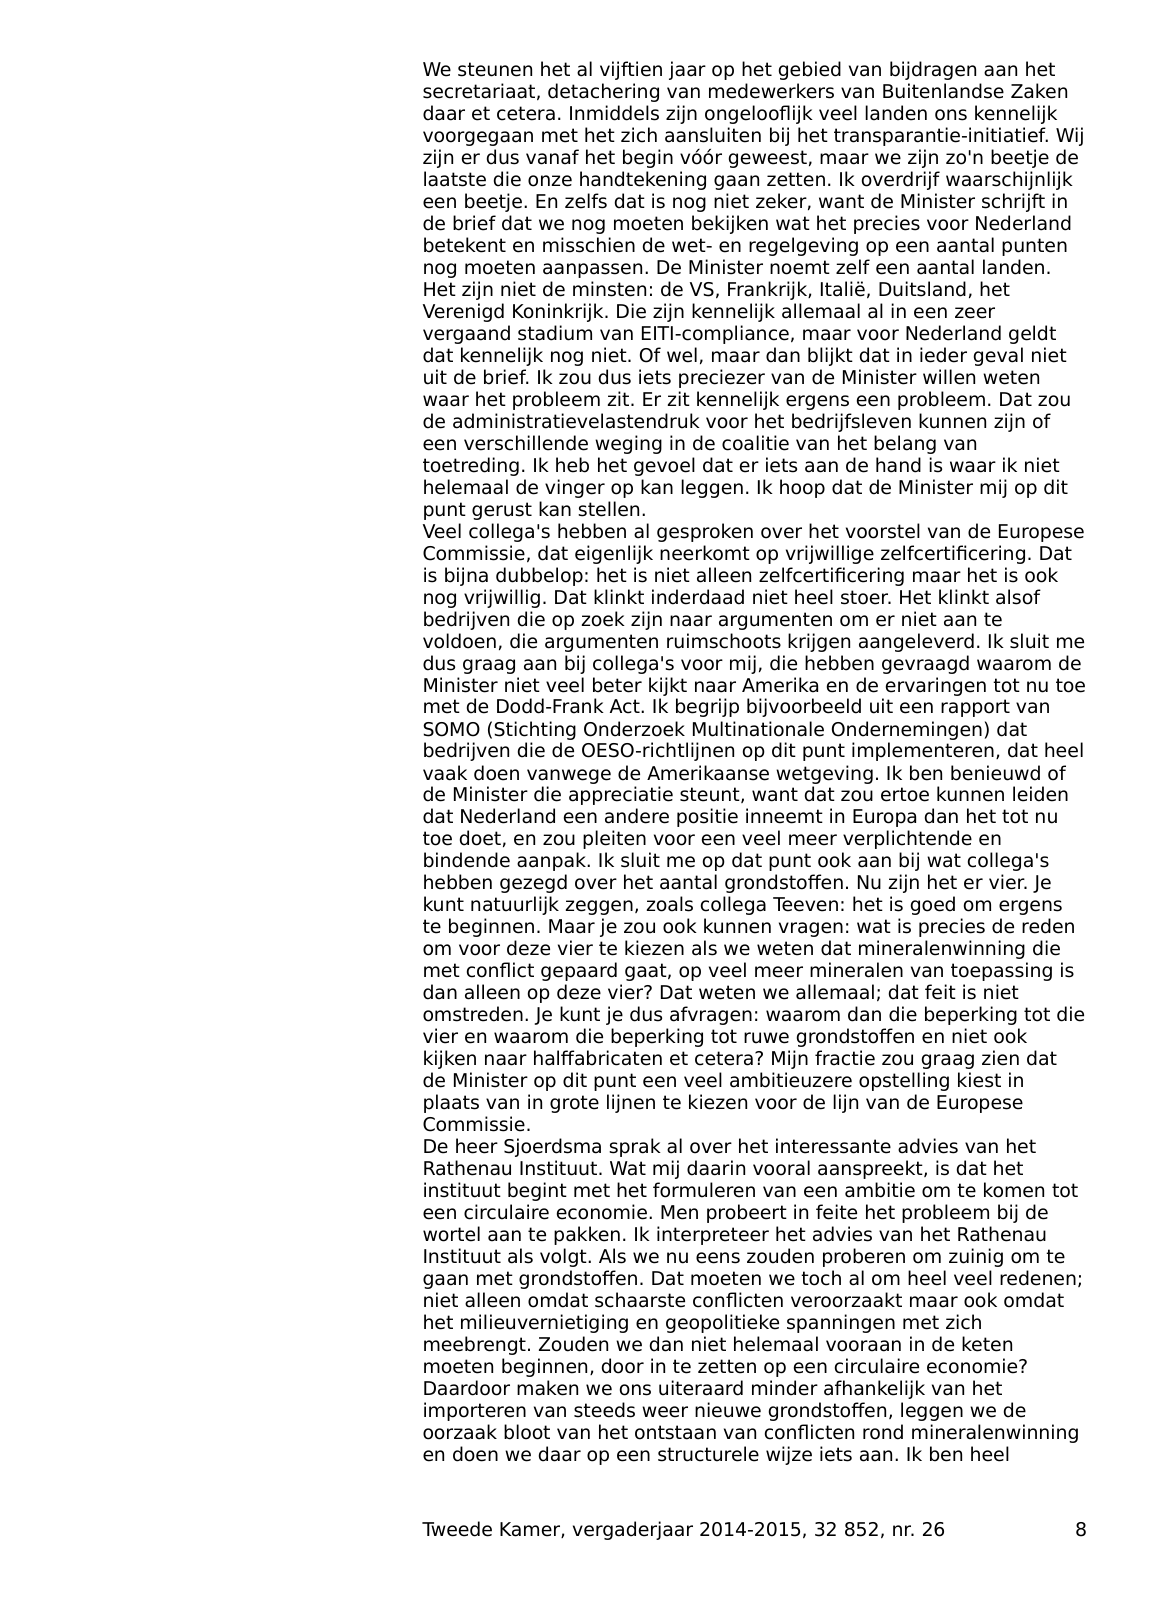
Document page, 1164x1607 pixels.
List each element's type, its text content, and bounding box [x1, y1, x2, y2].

text We steunen het al vijftien jaar op het gebied van bijdragen aan het secretariaat, detachering van medewerkers van Buitenlandse Zaken daar et cetera. Inmiddels zijn ongelooflijk veel landen ons kennelijk voorgegaan met het zich aansluiten bij het transparantie-initiatief. Wij zijn er dus vanaf het begin vóór geweest, maar we zijn zo'n beetje de laatste die onze handtekening gaan zetten. Ik overdrijf waarschijnlijk een beetje. En zelfs dat is nog niet zeker, want de Minister schrijft in de brief dat we nog moeten bekijken wat het precies voor Nederland betekent en misschien de wet- en regelgeving op een aantal punten nog moeten aanpassen. De Minister noemt zelf een aantal landen. Het zijn niet de minsten: de VS, Frankrijk, Italië, Duitsland, het Verenigd Koninkrijk. Die zijn kennelijk allemaal al in een zeer vergaand stadium van EITI-compliance, maar voor Nederland geldt dat kennelijk nog niet. Of wel, maar dan blijkt dat in ieder geval niet uit de brief. Ik zou dus iets preciezer van de Minister willen weten waar het probleem zit. Er zit kennelijk ergens een probleem. Dat zou de administratievelastendruk voor het bedrijfsleven kunnen zijn of een verschillende weging in de coalitie van het belang van toetreding. Ik heb het gevoel dat er iets aan de hand is waar ik niet helemaal de vinger op kan leggen. Ik hoop dat de Minister mij op dit punt gerust kan stellen. [422, 59, 1087, 521]
text Veel collega's hebben al gesproken over het voorstel van de Europese Commissie, dat eigenlijk neerkomt op vrijwillige zelfcertificering. Dat is bijna dubbelop: het is niet alleen zelfcertificering maar het is ook nog vrijwillig. Dat klinkt inderdaad niet heel stoer. Het klinkt alsof bedrijven die op zoek zijn naar argumenten om er niet aan te voldoen, die argumenten ruimschoots krijgen aangeleverd. Ik sluit me dus graag aan bij collega's voor mij, die hebben gevraagd waarom de Minister niet veel beter kijkt naar Amerika en de ervaringen tot nu toe met de Dodd-Frank Act. Ik begrijp bijvoorbeeld uit een rapport van SOMO (Stichting Onderzoek Multinationale Ondernemingen) dat bedrijven die de OESO-richtlijnen op dit punt implementeren, dat heel vaak doen vanwege de Amerikaanse wetgeving. Ik ben benieuwd of de Minister die appreciatie steunt, want dat zou ertoe kunnen leiden dat Nederland een andere positie inneemt in Europa dan het tot nu toe doet, en zou pleiten voor een veel meer verplichtende en bindende aanpak. Ik sluit me op dat punt ook aan bij wat collega's hebben gezegd over het aantal grondstoffen. Nu zijn het er vier. Je kunt natuurlijk zeggen, zoals collega Teeven: het is goed om ergens te beginnen. Maar je zou ook kunnen vragen: wat is precies de reden om voor deze vier te kiezen als we weten dat mineralenwinning die met conflict gepaard gaat, op veel meer mineralen van toepassing is dan alleen op deze vier? Dat weten we allemaal; dat feit is niet omstreden. Je kunt je dus afvragen: waarom dan die beperking tot die vier en waarom die beperking tot ruwe grondstoffen en niet ook kijken naar halffabricaten et cetera? Mijn fractie zou graag zien dat de Minister op dit punt een veel ambitieuzere opstelling kiest in plaats van in grote lijnen te kiezen voor de lijn van de Europese Commissie. [422, 521, 1087, 1136]
text De heer Sjoerdsma sprak al over het interessante advies van het Rathenau Instituut. Wat mij daarin vooral aanspreekt, is dat het instituut begint met het formuleren van een ambitie om te komen tot een circulaire economie. Men probeert in feite het probleem bij de wortel aan te pakken. Ik interpreteer het advies van het Rathenau Instituut als volgt. Als we nu eens zouden proberen om zuinig om te gaan met grondstoffen. Dat moeten we toch al om heel veel redenen; niet alleen omdat schaarste conflicten veroorzaakt maar ook omdat het milieuvernietiging en geopolitieke spanningen met zich meebrengt. Zouden we dan niet helemaal vooraan in de keten moeten beginnen, door in te zetten op een circulaire economie? Daardoor maken we ons uiteraard minder afhankelijk van het importeren van steeds weer nieuwe grondstoffen, leggen we de oorzaak bloot van het ontstaan van conflicten rond mineralenwinning en doen we daar op een structurele wijze iets aan. Ik ben heel [422, 1136, 1087, 1466]
